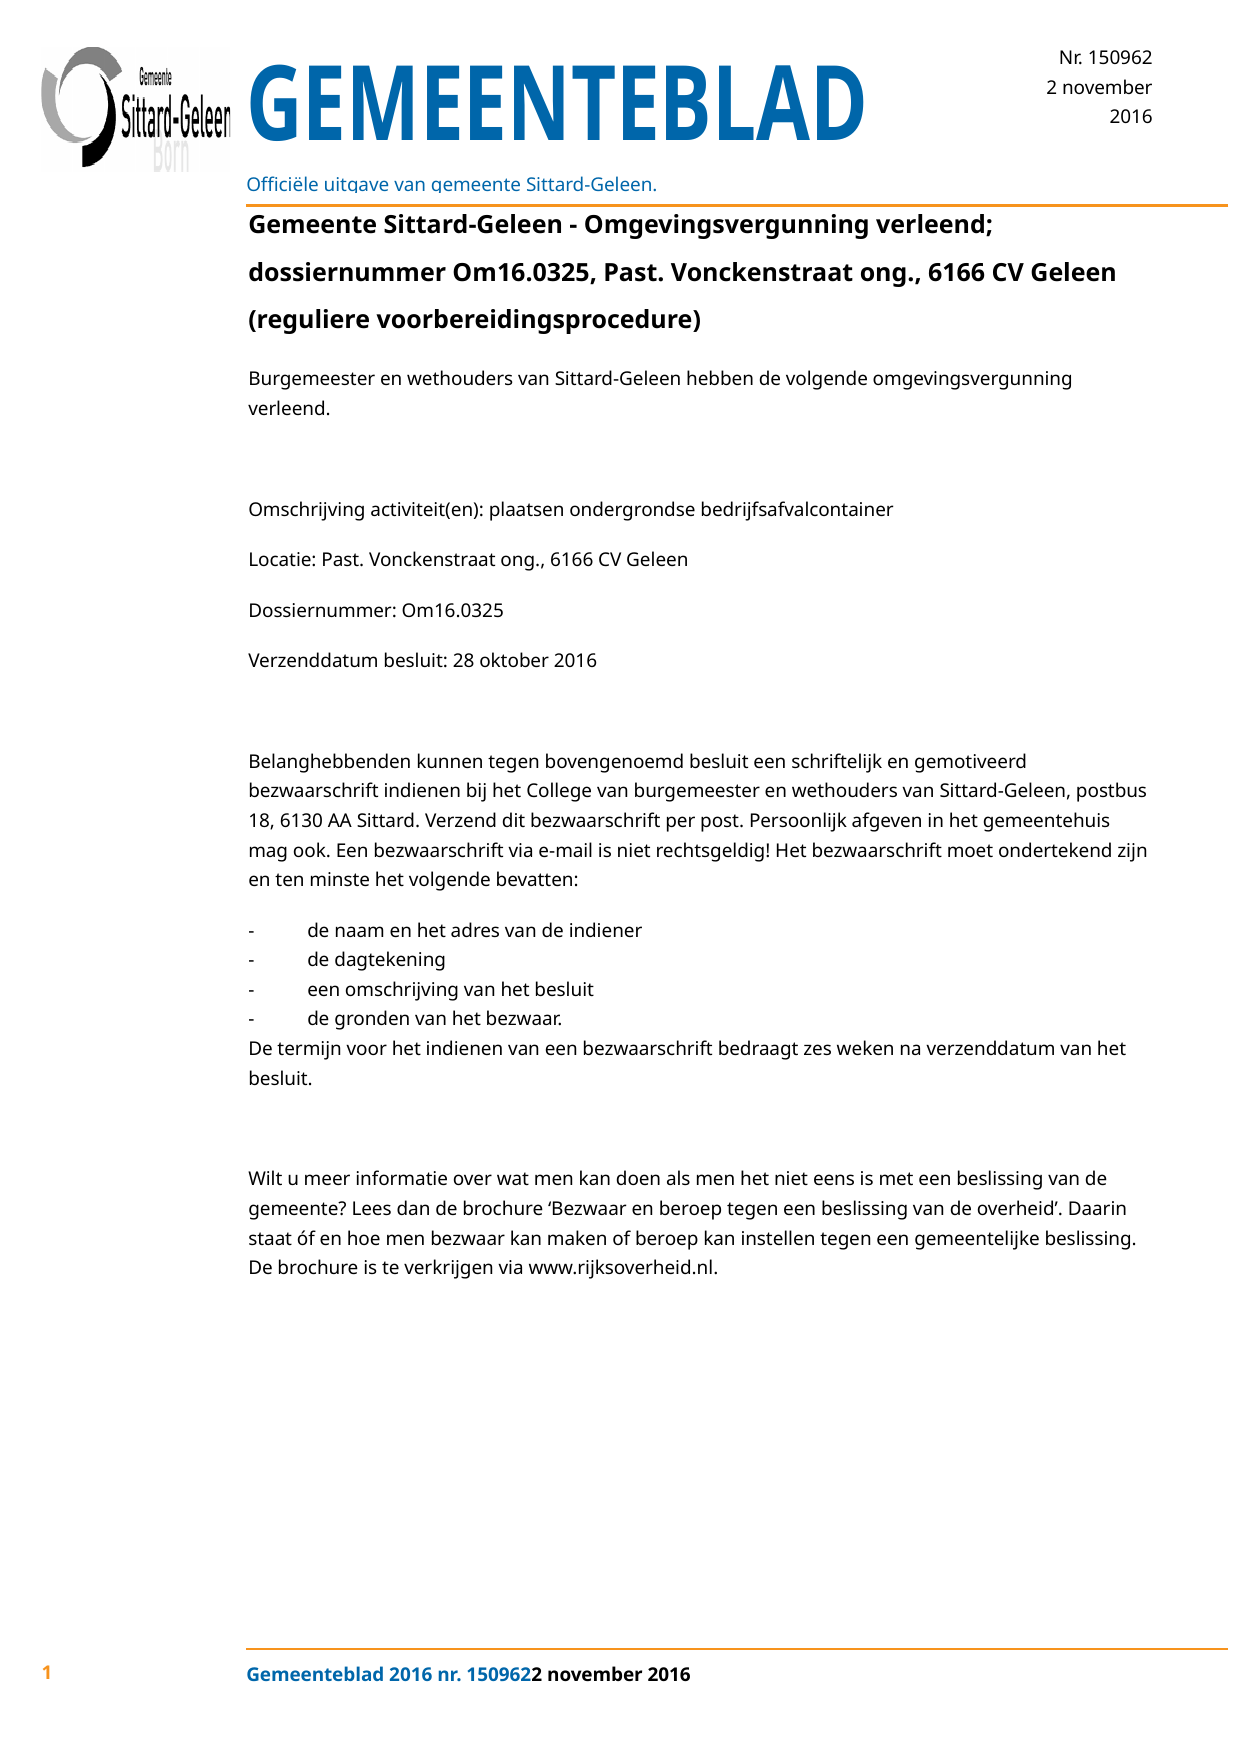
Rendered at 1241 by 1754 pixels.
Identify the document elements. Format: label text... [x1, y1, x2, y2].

text Verzenddatum besluit: 28 oktober 2016 [248, 647, 1152, 673]
picture [41, 47, 231, 172]
list de naam en het adres van de indiener [248, 917, 1152, 942]
text Belanghebbenden kunnen tegen bovengenoemd besluit een schriftelijk en gemotiveerd bezwaarschrift indienen bij het College van burgemeester en wethouders van Sittard-Geleen, postbus 18, 6130 AA Sittard. Verzend dit bezwaarschrift per post. Persoonlijk afgeven in het gemeentehuis mag ook. Een bezwaarschrift via e-mail is niet rechtsgeldig! Het bezwaarschrift moet ondertekend zijn en ten minste het volgende bevatten: [248, 748, 1152, 892]
list de dagtekening [248, 946, 1152, 972]
text Locatie: Past. Vonckenstraat ong., 6166 CV Geleen [248, 546, 1152, 572]
text Omschrijving activiteit(en): plaatsen ondergrondse bedrijfsafvalcontainer [248, 496, 1152, 522]
text Wilt u meer informatie over wat men kan doen als men het niet eens is met een beslissing van de gemeente? Lees dan de brochure ‘Bezwaar en beroep tegen een beslissing van de overheid’. Daarin staat óf en hoe men bezwaar kan maken of beroep kan instellen tegen een gemeentelijke beslissing. De brochure is te verkrijgen via www.rijksoverheid.nl. [248, 1166, 1152, 1280]
text Burgemeester en wethouders van Sittard-Geleen hebben de volgende omgevingsvergunning verleend. [248, 366, 1152, 421]
list de gronden van het bezwaar. [248, 1006, 1152, 1031]
text Gemeente Sittard-Geleen - Omgevingsvergunning verleend; dossiernummer Om16.0325, Past. Vonckenstraat ong., 6166 CV Geleen (reguliere voorbereidingsprocedure) [248, 207, 1152, 336]
list een omschrijving van het besluit [248, 976, 1152, 1002]
text De termijn voor het indienen van een bezwaarschrift bedraagt zes weken na verzenddatum van het besluit. [248, 1035, 1152, 1090]
text Dossiernummer: Om16.0325 [248, 597, 1152, 622]
